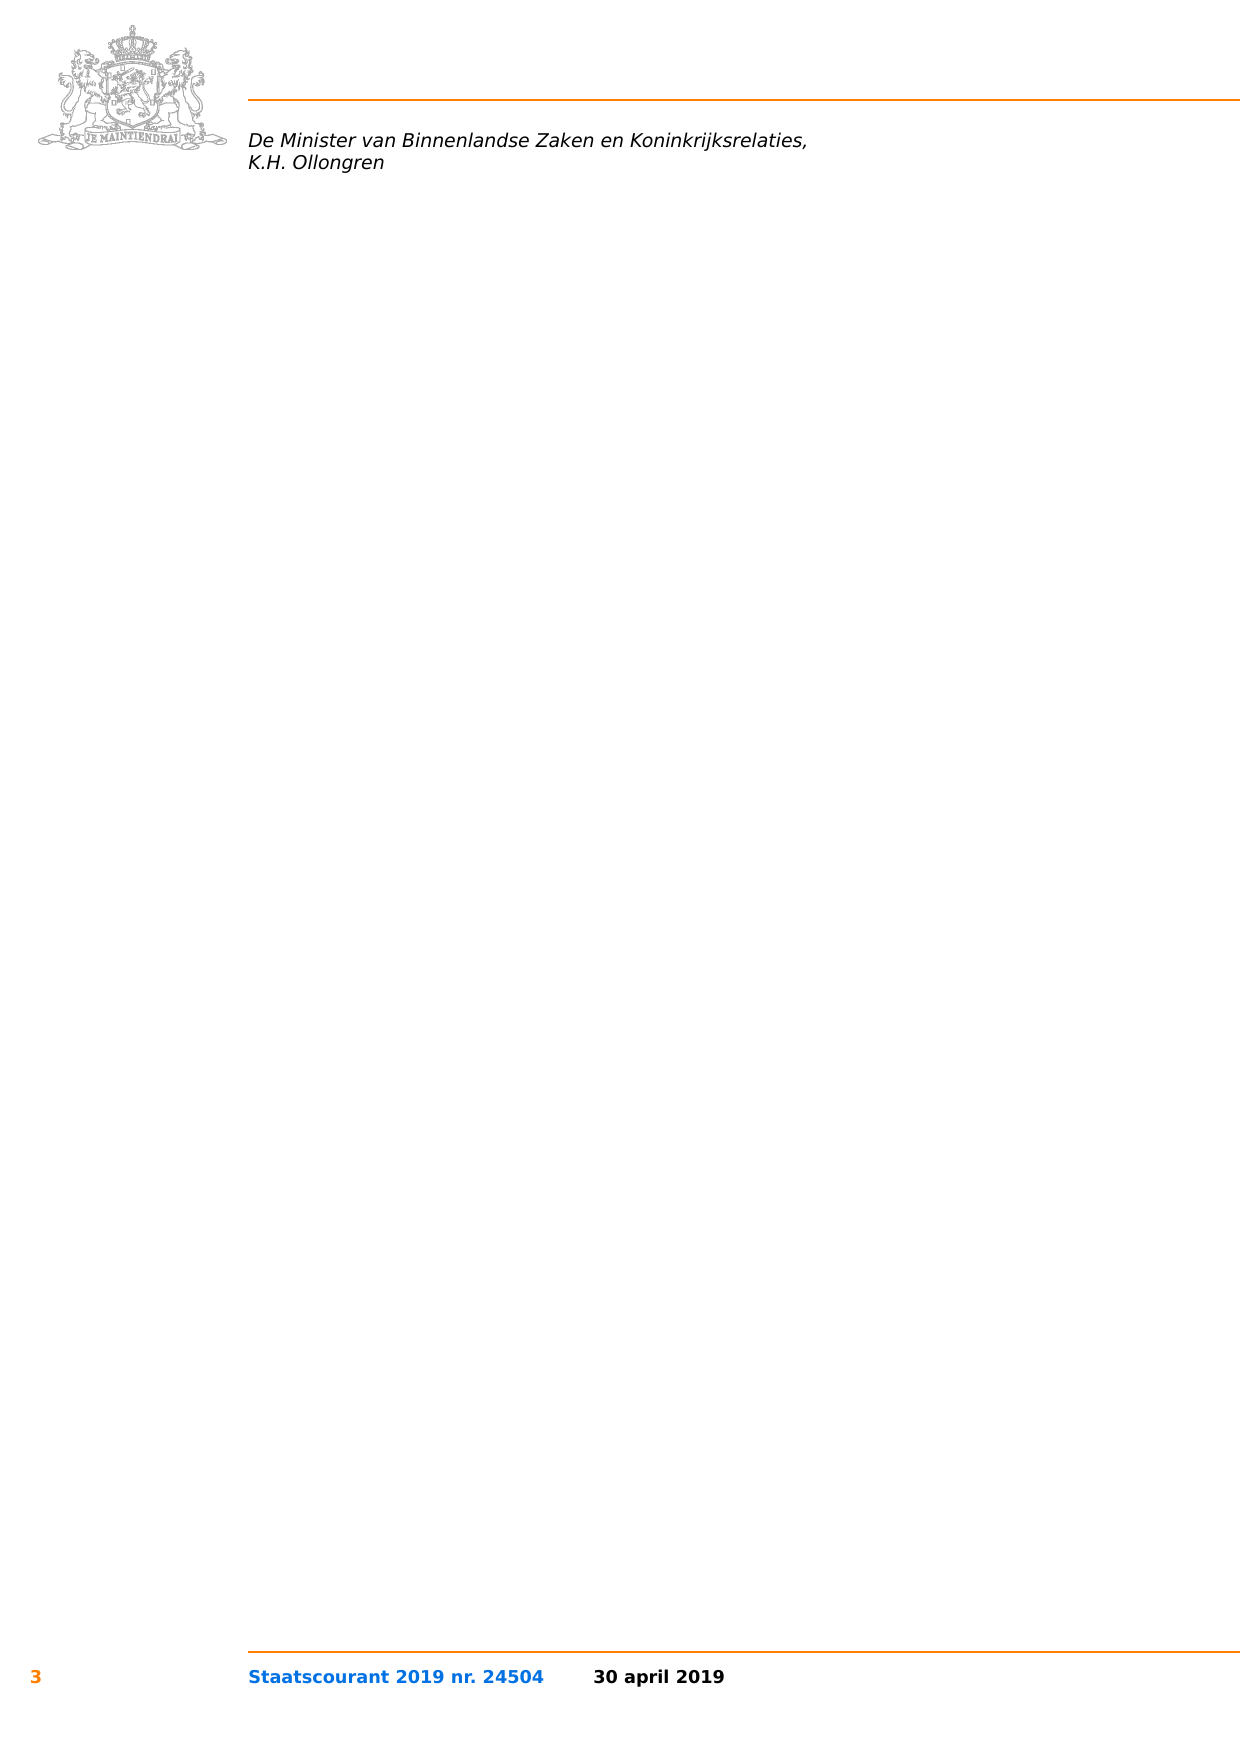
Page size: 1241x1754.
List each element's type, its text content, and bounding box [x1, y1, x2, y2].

text De Minister van Binnenlandse Zaken en Koninkrijksrelaties, K.H. Ollongren [248, 130, 1163, 174]
picture [38, 25, 227, 150]
